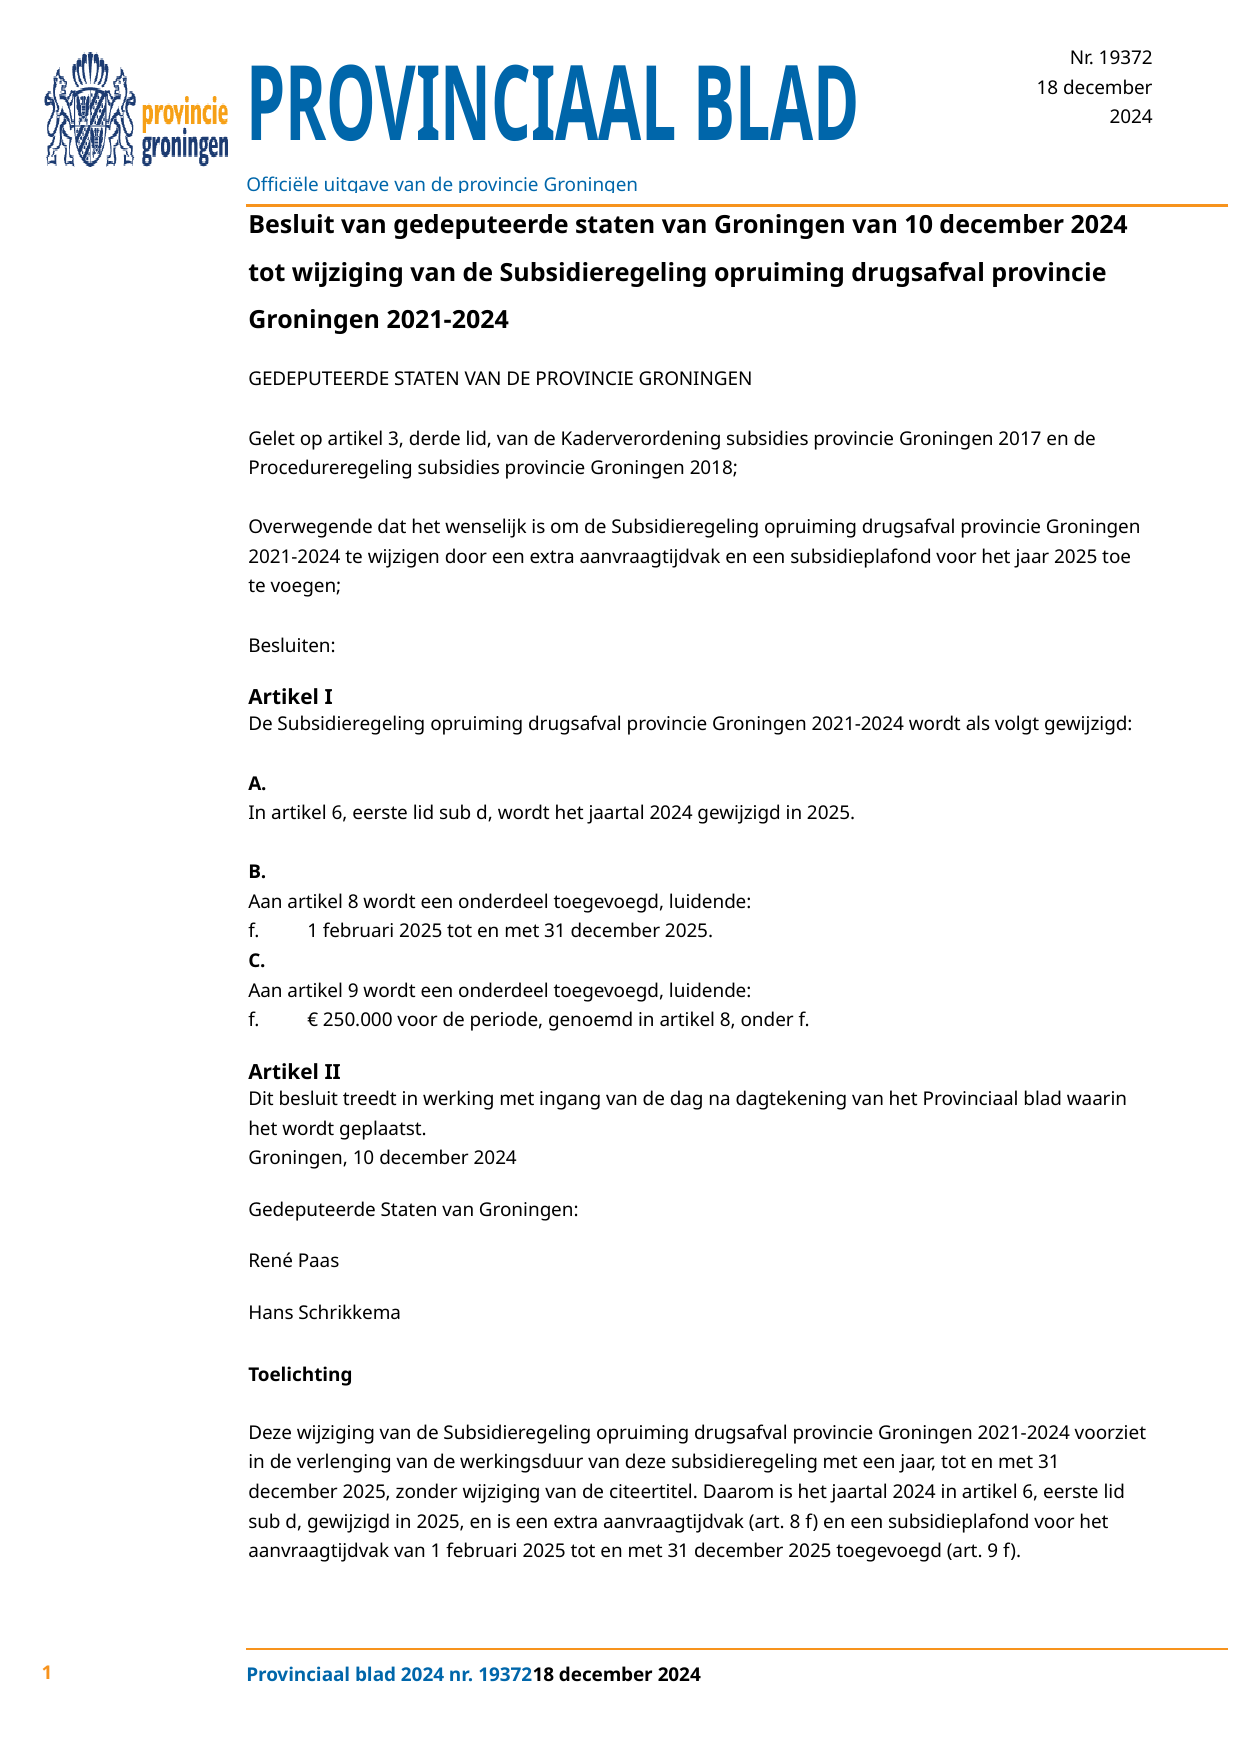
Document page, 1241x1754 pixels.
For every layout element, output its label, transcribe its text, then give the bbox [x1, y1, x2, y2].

text Besluit van gedeputeerde staten van Groningen van 10 december 2024 tot wijziging van de Subsidieregeling opruiming drugsafval provincie Groningen 2021-2024 [248, 207, 1152, 336]
text GEDEPUTEERDE STATEN VAN DE PROVINCIE GRONINGEN [248, 366, 1152, 391]
text B. [248, 858, 1152, 884]
text Gelet op artikel 3, derde lid, van de Kaderverordening subsidies provincie Groningen 2017 en de Procedureregeling subsidies provincie Groningen 2018; [248, 425, 1152, 480]
text Gedeputeerde Staten van Groningen: [248, 1196, 1152, 1222]
text René Paas [248, 1247, 1152, 1273]
text Overwegende dat het wenselijk is om de Subsidieregeling opruiming drugsafval provincie Groningen 2021-2024 te wijzigen door een extra aanvraagtijdvak en een subsidieplafond voor het jaar 2025 toe te voegen; [248, 513, 1152, 598]
text Artikel II [248, 1057, 1152, 1085]
text Hans Schrikkema [248, 1299, 1152, 1324]
text Toelichting [248, 1350, 1152, 1390]
text Aan artikel 8 wordt een onderdeel toegevoegd, luidende: [248, 888, 1152, 914]
text Aan artikel 9 wordt een onderdeel toegevoegd, luidende: [248, 977, 1152, 1003]
text A. [248, 770, 1152, 796]
picture [41, 47, 231, 172]
text C. [248, 947, 1152, 973]
text Dit besluit treedt in werking met ingang van de dag na dagtekening van het Provinciaal blad waarin het wordt geplaatst. [248, 1085, 1152, 1141]
list € 250.000 voor de periode, genoemd in artikel 8, onder f. [248, 1006, 1152, 1032]
text Besluiten: [248, 632, 1152, 657]
text Artikel I [248, 682, 1152, 711]
text Groningen, 10 december 2024 [248, 1144, 1152, 1170]
text Deze wijziging van de Subsidieregeling opruiming drugsafval provincie Groningen 2021-2024 voorziet in de verlenging van de werkingsduur van deze subsidieregeling met een jaar, tot en met 31 december 2025, zonder wijziging van de citeertitel. Daarom is het jaartal 2024 in artikel 6, eerste lid sub d, gewijzigd in 2025, en is een extra aanvraagtijdvak (art. 8 f) en een subsidieplafond voor het aanvraagtijdvak van 1 februari 2025 tot en met 31 december 2025 toegevoegd (art. 9 f). [248, 1419, 1152, 1563]
list 1 februari 2025 tot en met 31 december 2025. [248, 918, 1152, 943]
text De Subsidieregeling opruiming drugsafval provincie Groningen 2021-2024 wordt als volgt gewijzigd: [248, 711, 1152, 736]
text In artikel 6, eerste lid sub d, wordt het jaartal 2024 gewijzigd in 2025. [248, 799, 1152, 825]
